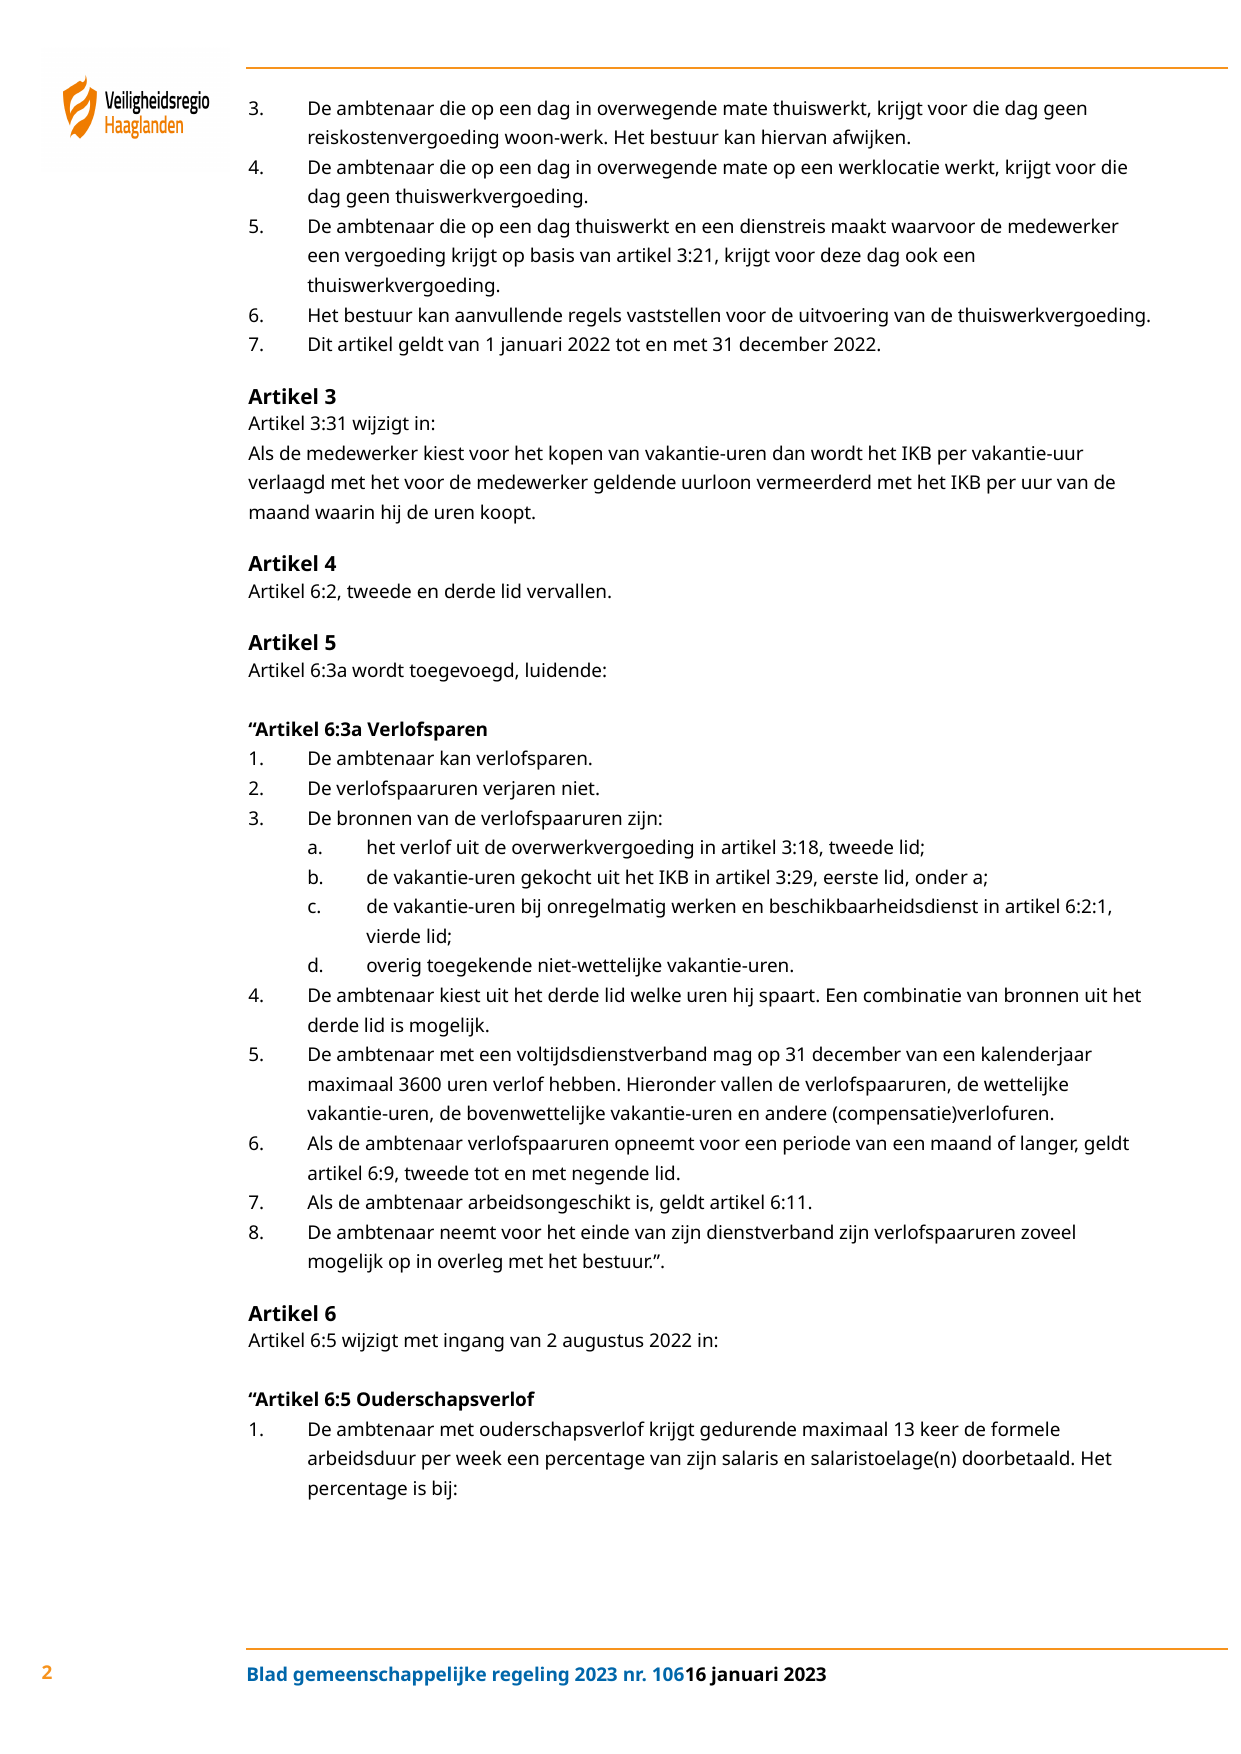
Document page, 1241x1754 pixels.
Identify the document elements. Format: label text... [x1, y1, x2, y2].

list De ambtenaar kiest uit het derde lid welke uren hij spaart. Een combinatie van bronnen uit het derde lid is mogelijk. [248, 982, 1152, 1037]
list De ambtenaar met een voltijdsdienstverband mag op 31 december van een kalenderjaar maximaal 3600 uren verlof hebben. Hieronder vallen de verlofspaaruren, de wettelijke vakantie-uren, de bovenwettelijke vakantie-uren en andere (compensatie)verlofuren. [248, 1041, 1152, 1126]
text Artikel 3 [248, 382, 1152, 410]
text Als de medewerker kiest voor het kopen van vakantie-uren dan wordt het IKB per vakantie-uur verlaagd met het voor de medewerker geldende uurloon vermeerderd met het IKB per uur van de maand waarin hij de uren koopt. [248, 440, 1152, 525]
text Artikel 5 [248, 628, 1152, 657]
text Artikel 6:3a wordt toegevoegd, luidende: [248, 657, 1152, 682]
list De ambtenaar kan verlofsparen. [248, 746, 1152, 771]
list Als de ambtenaar verlofspaaruren opneemt voor een periode van een maand of langer, geldt artikel 6:9, tweede tot en met negende lid. [248, 1130, 1152, 1185]
text Artikel 6:5 wijzigt met ingang van 2 augustus 2022 in: [248, 1327, 1152, 1353]
list De ambtenaar met ouderschapsverlof krijgt gedurende maximaal 13 keer de formele arbeidsduur per week een percentage van zijn salaris en salaristoelage(n) doorbetaald. Het percentage is bij: [248, 1416, 1152, 1501]
list De ambtenaar die op een dag in overwegende mate op een werklocatie werkt, krijgt voor die dag geen thuiswerkvergoeding. [248, 154, 1152, 209]
list De ambtenaar neemt voor het einde van zijn dienstverband zijn verlofspaaruren zoveel mogelijk op in overleg met het bestuur.”. [248, 1219, 1152, 1274]
list De verlofspaaruren verjaren niet. [248, 775, 1152, 801]
text Artikel 6:2, tweede en derde lid vervallen. [248, 578, 1152, 604]
list overig toegekende niet-wettelijke vakantie-uren. [307, 953, 1152, 978]
picture [41, 47, 231, 172]
list De ambtenaar die op een dag in overwegende mate thuiswerkt, krijgt voor die dag geen reiskostenvergoeding woon-werk. Het bestuur kan hiervan afwijken. [248, 95, 1152, 150]
list Als de ambtenaar arbeidsongeschikt is, geldt artikel 6:11. [248, 1189, 1152, 1215]
list Het bestuur kan aanvullende regels vaststellen voor de uitvoering van de thuiswerkvergoeding. [248, 302, 1152, 328]
text “Artikel 6:3a Verlofsparen [248, 716, 1152, 742]
text Artikel 4 [248, 549, 1152, 578]
list het verlof uit de overwerkvergoeding in artikel 3:18, tweede lid; [307, 834, 1152, 860]
text “Artikel 6:5 Ouderschapsverlof [248, 1386, 1152, 1412]
list De bronnen van de verlofspaaruren zijn: [248, 805, 1152, 830]
text Artikel 3:31 wijzigt in: [248, 410, 1152, 436]
list de vakantie-uren bij onregelmatig werken en beschikbaarheidsdienst in artikel 6:2:1, vierde lid; [307, 893, 1152, 949]
list Dit artikel geldt van 1 januari 2022 tot en met 31 december 2022. [248, 331, 1152, 357]
list de vakantie-uren gekocht uit het IKB in artikel 3:29, eerste lid, onder a; [307, 864, 1152, 889]
text Artikel 6 [248, 1299, 1152, 1327]
list De ambtenaar die op een dag thuiswerkt en een dienstreis maakt waarvoor de medewerker een vergoeding krijgt op basis van artikel 3:21, krijgt voor deze dag ook een thuiswerkvergoeding. [248, 213, 1152, 298]
